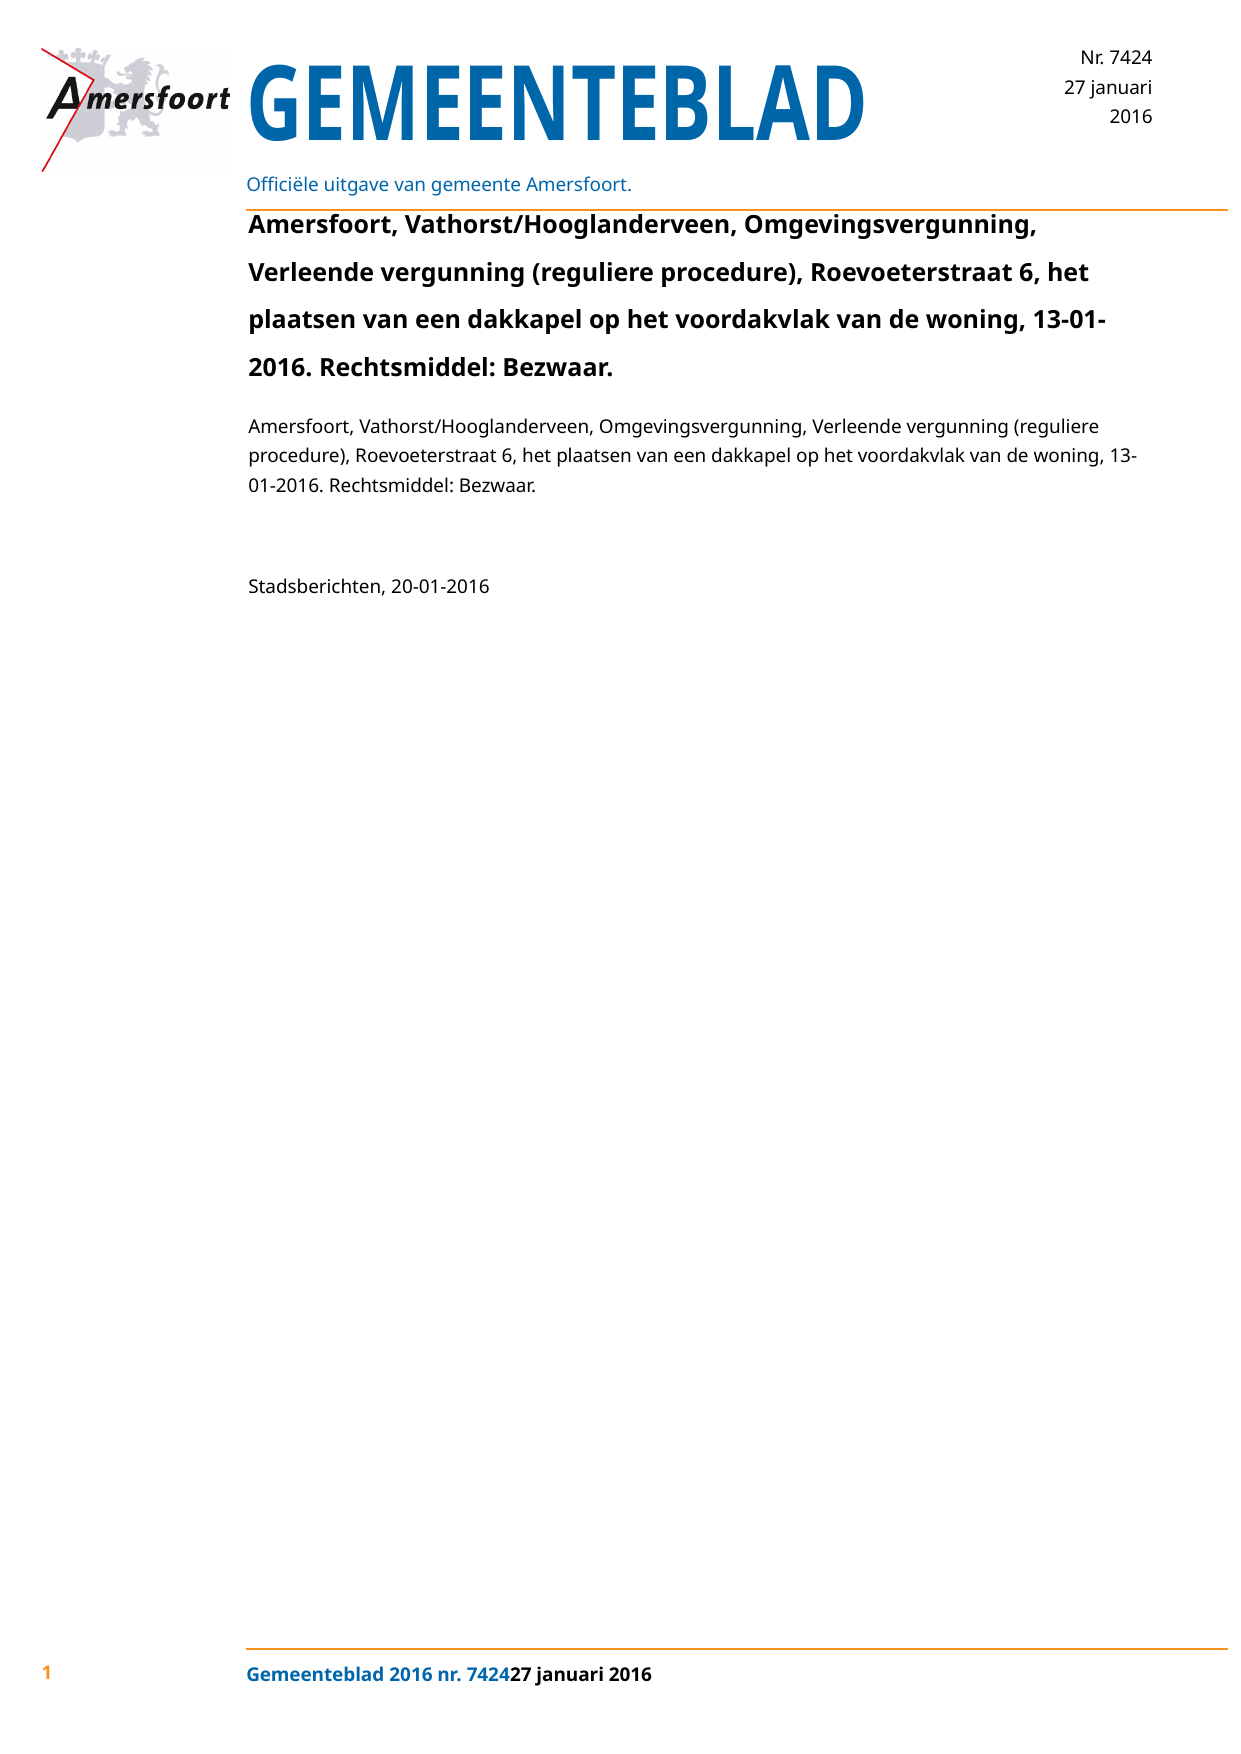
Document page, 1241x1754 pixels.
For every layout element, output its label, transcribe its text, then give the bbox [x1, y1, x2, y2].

picture [41, 47, 231, 172]
text Amersfoort, Vathorst/Hooglanderveen, Omgevingsvergunning, Verleende vergunning (reguliere procedure), Roevoeterstraat 6, het plaatsen van een dakkapel op het voordakvlak van de woning, 13-01-2016. Rechtsmiddel: Bezwaar. [248, 413, 1152, 498]
text Stadsberichten, 20-01-2016 [248, 573, 1152, 599]
text Amersfoort, Vathorst/Hooglanderveen, Omgevingsvergunning, Verleende vergunning (reguliere procedure), Roevoeterstraat 6, het plaatsen van een dakkapel op het voordakvlak van de woning, 13-01-2016. Rechtsmiddel: Bezwaar. [248, 211, 1152, 384]
